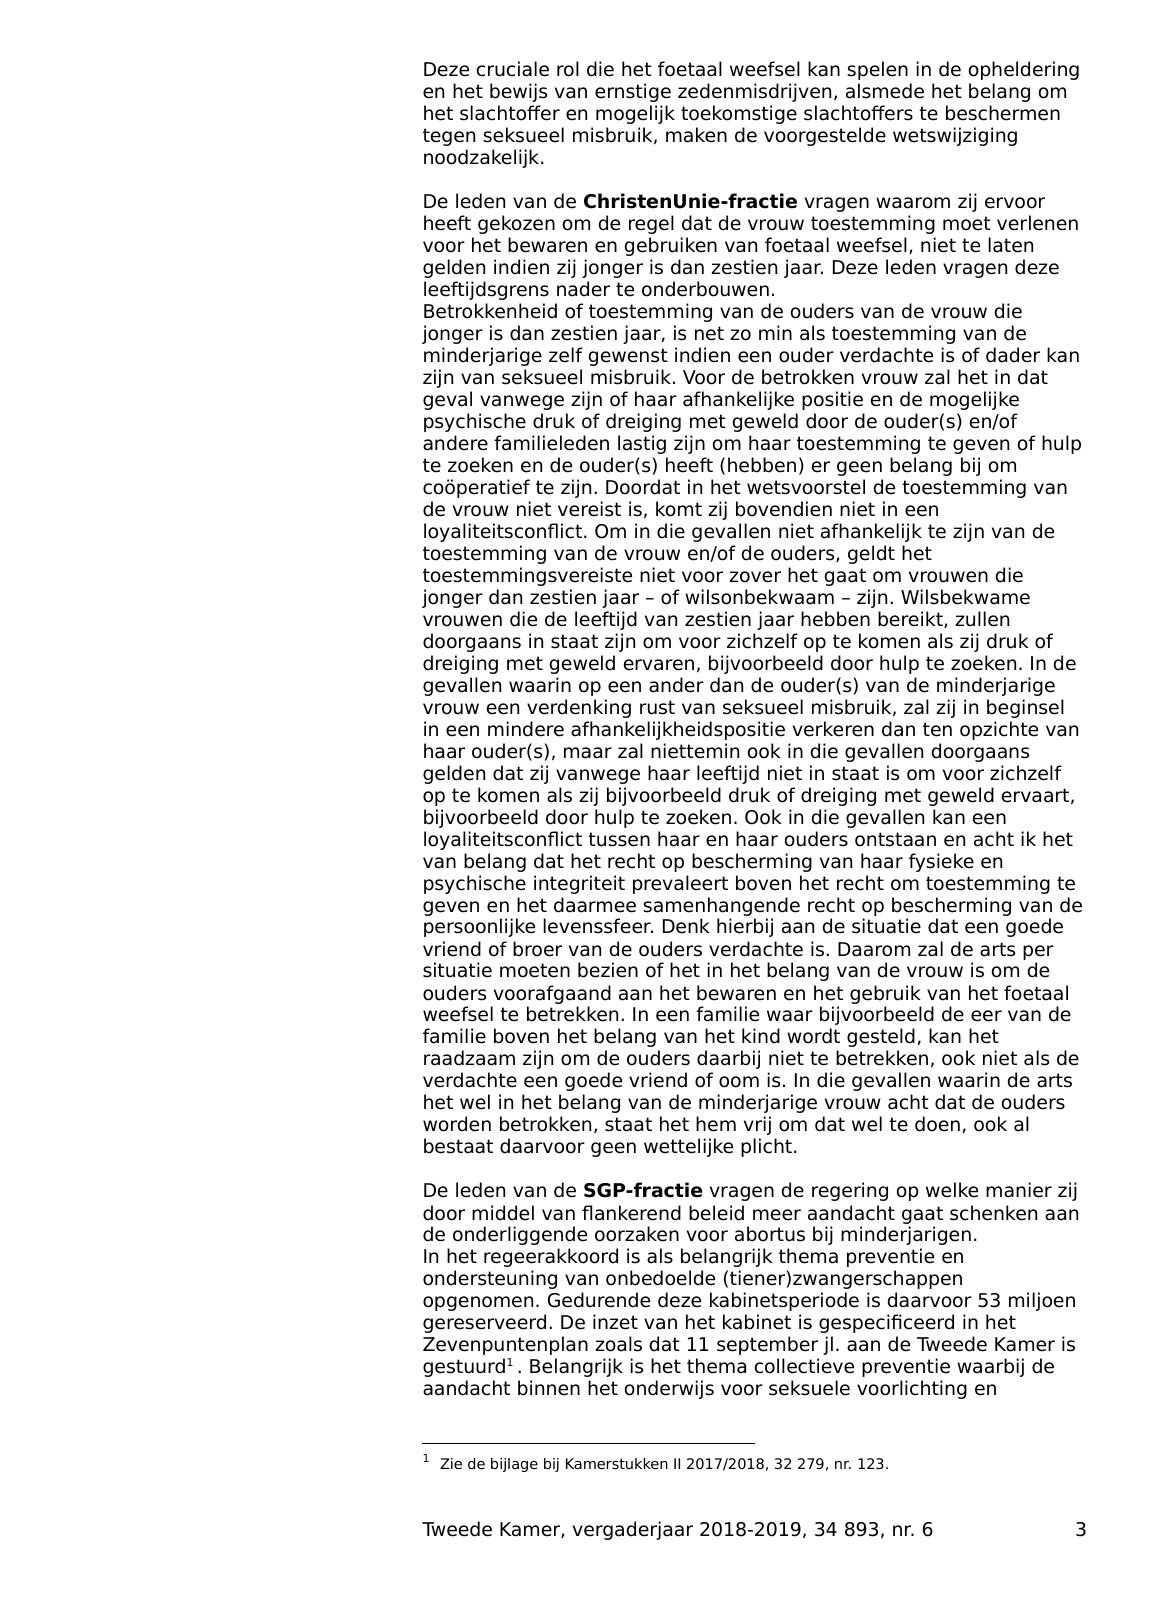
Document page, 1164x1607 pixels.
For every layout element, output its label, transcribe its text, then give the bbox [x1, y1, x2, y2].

text De leden van de ChristenUnie-fractie vragen waarom zij ervoor heeft gekozen om de regel dat de vrouw toestemming moet verlenen voor het bewaren en gebruiken van foetaal weefsel, niet te laten gelden indien zij jonger is dan zestien jaar. Deze leden vragen deze leeftijdsgrens nader te onderbouwen. [422, 191, 1087, 301]
text Zie de bijlage bij Kamerstukken II 2017/2018, 32 279, nr. 123. [422, 1452, 1087, 1474]
text Deze cruciale rol die het foetaal weefsel kan spelen in de opheldering en het bewijs van ernstige zedenmisdrijven, alsmede het belang om het slachtoffer en mogelijk toekomstige slachtoffers te beschermen tegen seksueel misbruik, maken de voorgestelde wetswijziging noodzakelijk. [422, 59, 1087, 169]
text In het regeerakkoord is als belangrijk thema preventie en ondersteuning van onbedoelde (tiener)zwangerschappen opgenomen. Gedurende deze kabinetsperiode is daarvoor 53 miljoen gereserveerd. De inzet van het kabinet is gespecificeerd in het Zevenpuntenplan zoals dat 11 september jl. aan de Tweede Kamer is gestuurd. Belangrijk is het thema collectieve preventie waarbij de aandacht binnen het onderwijs voor seksuele voorlichting en [422, 1246, 1087, 1400]
text Betrokkenheid of toestemming van de ouders van de vrouw die jonger is dan zestien jaar, is net zo min als toestemming van de minderjarige zelf gewenst indien een ouder verdachte is of dader kan zijn van seksueel misbruik. Voor de betrokken vrouw zal het in dat geval vanwege zijn of haar afhankelijke positie en de mogelijke psychische druk of dreiging met geweld door de ouder(s) en/of andere familieleden lastig zijn om haar toestemming te geven of hulp te zoeken en de ouder(s) heeft (hebben) er geen belang bij om coöperatief te zijn. Doordat in het wetsvoorstel de toestemming van de vrouw niet vereist is, komt zij bovendien niet in een loyaliteitsconflict. Om in die gevallen niet afhankelijk te zijn van de toestemming van de vrouw en/of de ouders, geldt het toestemmingsvereiste niet voor zover het gaat om vrouwen die jonger dan zestien jaar – of wilsonbekwaam – zijn. Wilsbekwame vrouwen die de leeftijd van zestien jaar hebben bereikt, zullen doorgaans in staat zijn om voor zichzelf op te komen als zij druk of dreiging met geweld ervaren, bijvoorbeeld door hulp te zoeken. In de gevallen waarin op een ander dan de ouder(s) van de minderjarige vrouw een verdenking rust van seksueel misbruik, zal zij in beginsel in een mindere afhankelijkheidspositie verkeren dan ten opzichte van haar ouder(s), maar zal niettemin ook in die gevallen doorgaans gelden dat zij vanwege haar leeftijd niet in staat is om voor zichzelf op te komen als zij bijvoorbeeld druk of dreiging met geweld ervaart, bijvoorbeeld door hulp te zoeken. Ook in die gevallen kan een loyaliteitsconflict tussen haar en haar ouders ontstaan en acht ik het van belang dat het recht op bescherming van haar fysieke en psychische integriteit prevaleert boven het recht om toestemming te geven en het daarmee samenhangende recht op bescherming van de persoonlijke levenssfeer. Denk hierbij aan de situatie dat een goede vriend of broer van de ouders verdachte is. Daarom zal de arts per situatie moeten bezien of het in het belang van de vrouw is om de ouders voorafgaand aan het bewaren en het gebruik van het foetaal weefsel te betrekken. In een familie waar bijvoorbeeld de eer van de familie boven het belang van het kind wordt gesteld, kan het raadzaam zijn om de ouders daarbij niet te betrekken, ook niet als de verdachte een goede vriend of oom is. In die gevallen waarin de arts het wel in het belang van de minderjarige vrouw acht dat de ouders worden betrokken, staat het hem vrij om dat wel te doen, ook al bestaat daarvoor geen wettelijke plicht. [422, 301, 1087, 1158]
text De leden van de SGP-fractie vragen de regering op welke manier zij door middel van flankerend beleid meer aandacht gaat schenken aan de onderliggende oorzaken voor abortus bij minderjarigen. [422, 1180, 1087, 1246]
